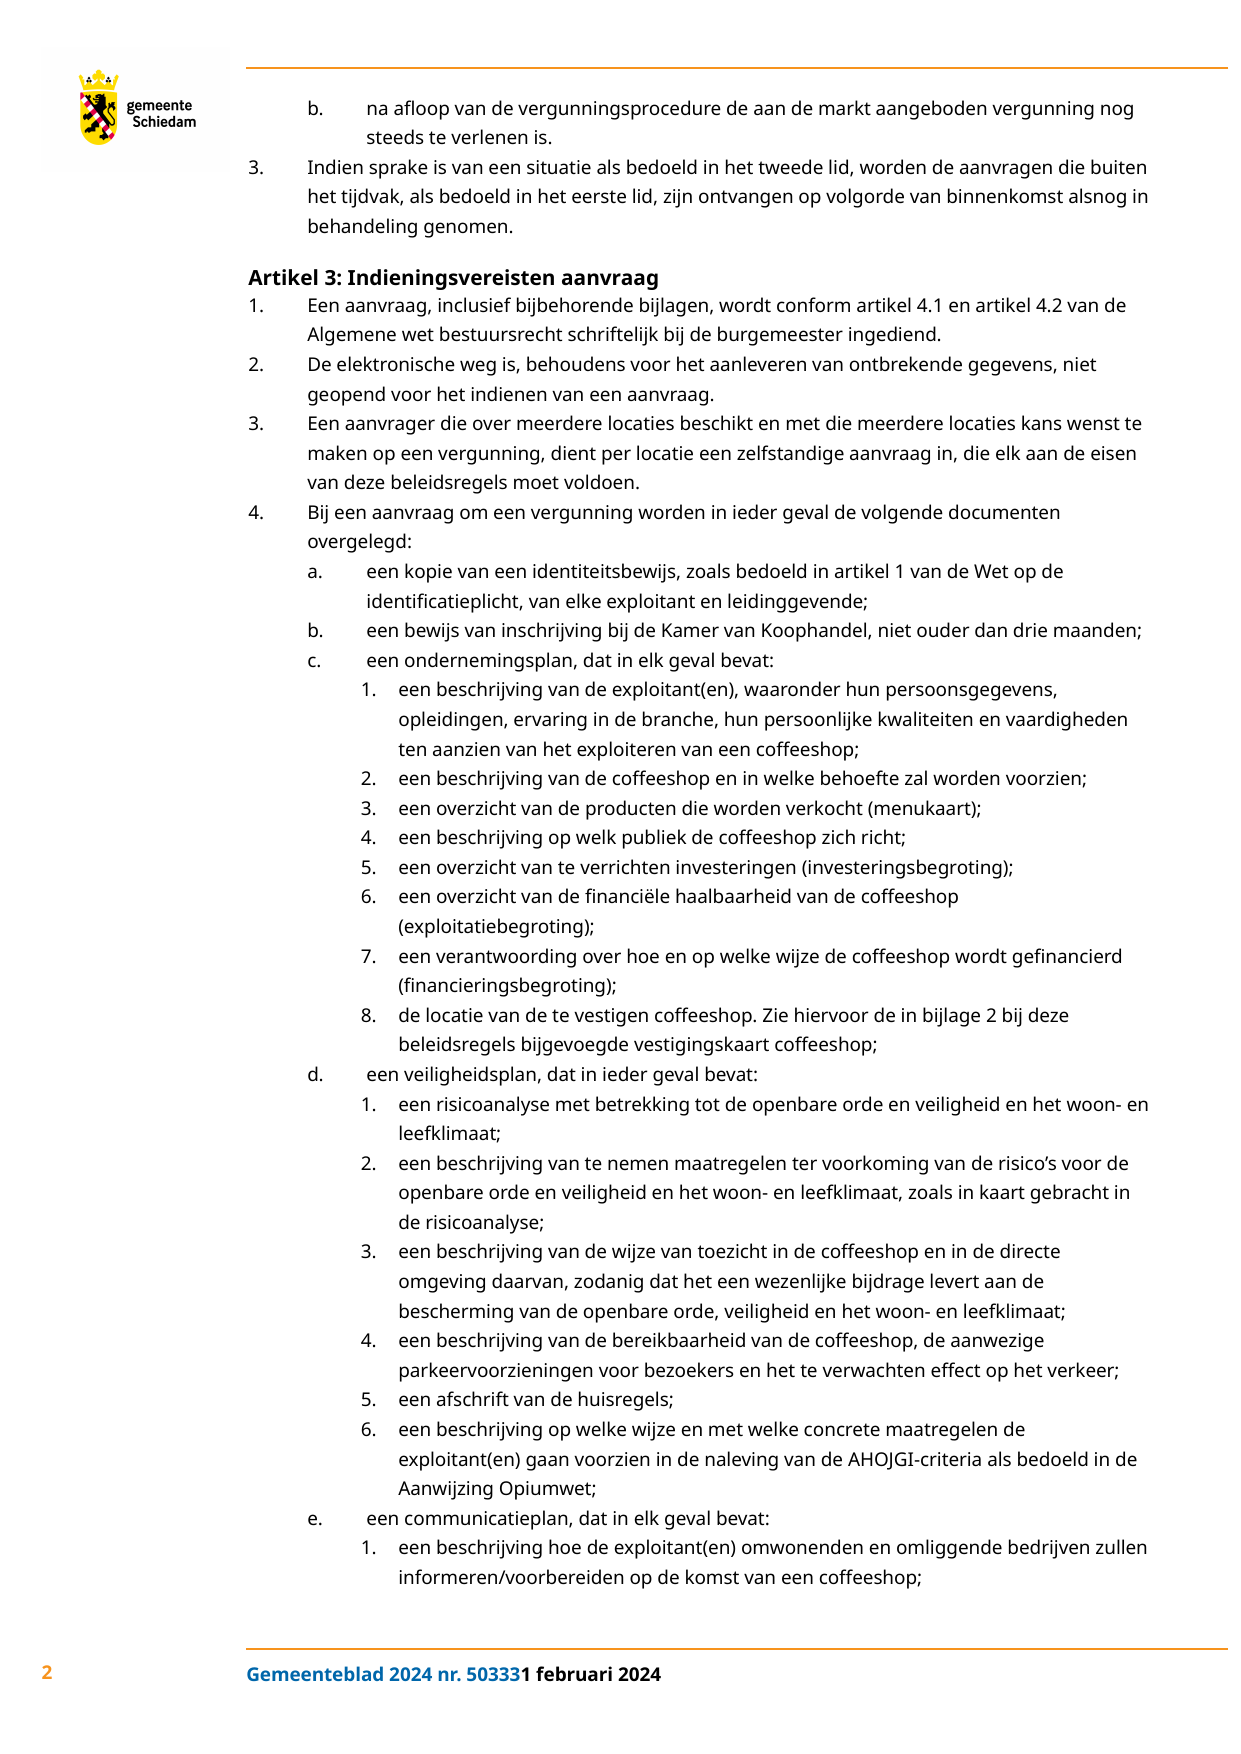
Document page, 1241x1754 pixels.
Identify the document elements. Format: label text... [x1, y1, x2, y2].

list Bij een aanvraag om een vergunning worden in ieder geval de volgende documenten overgelegd: [248, 499, 1152, 554]
list een beschrijving op welke wijze en met welke concrete maatregelen de exploitant(en) gaan voorzien in de naleving van de AHOJGI-criteria als bedoeld in de Aanwijzing Opiumwet; [361, 1416, 1152, 1501]
list een overzicht van de financiële haalbaarheid van de coffeeshop (exploitatiebegroting); [361, 884, 1152, 939]
list een overzicht van de producten die worden verkocht (menukaart); [361, 795, 1152, 821]
list een communicatieplan, dat in elk geval bevat: [307, 1505, 1152, 1531]
list een bewijs van inschrijving bij de Kamer van Koophandel, niet ouder dan drie maanden; [307, 617, 1152, 643]
list een kopie van een identiteitsbewijs, zoals bedoeld in artikel 1 van de Wet op de identificatieplicht, van elke exploitant en leidinggevende; [307, 558, 1152, 613]
list een verantwoording over hoe en op welke wijze de coffeeshop wordt gefinancierd (financieringsbegroting); [361, 943, 1152, 998]
list De elektronische weg is, behoudens voor het aanleveren van ontbrekende gegevens, niet geopend voor het indienen van een aanvraag. [248, 351, 1152, 406]
list Indien sprake is van een situatie als bedoeld in het tweede lid, worden de aanvragen die buiten het tijdvak, als bedoeld in het eerste lid, zijn ontvangen op volgorde van binnenkomst alsnog in behandeling genomen. [248, 154, 1152, 239]
list een ondernemingsplan, dat in elk geval bevat: [307, 647, 1152, 673]
list een overzicht van te verrichten investeringen (investeringsbegroting); [361, 854, 1152, 880]
list een veiligheidsplan, dat in ieder geval bevat: [307, 1061, 1152, 1087]
list een beschrijving van te nemen maatregelen ter voorkoming van de risico’s voor de openbare orde en veiligheid en het woon- en leefklimaat, zoals in kaart gebracht in de risicoanalyse; [361, 1150, 1152, 1235]
list een afschrift van de huisregels; [361, 1387, 1152, 1412]
list een beschrijving van de coffeeshop en in welke behoefte zal worden voorzien; [361, 765, 1152, 791]
list een beschrijving van de exploitant(en), waaronder hun persoonsgegevens, opleidingen, ervaring in de branche, hun persoonlijke kwaliteiten en vaardigheden ten aanzien van het exploiteren van een coffeeshop; [361, 677, 1152, 761]
list Een aanvraag, inclusief bijbehorende bijlagen, wordt conform artikel 4.1 en artikel 4.2 van de Algemene wet bestuursrecht schriftelijk bij de burgemeester ingediend. [248, 292, 1152, 347]
list na afloop van de vergunningsprocedure de aan de markt aangeboden vergunning nog steeds te verlenen is. [307, 95, 1152, 150]
list de locatie van de te vestigen coffeeshop. Zie hiervoor de in bijlage 2 bij deze beleidsregels bijgevoegde vestigingskaart coffeeshop; [361, 1002, 1152, 1057]
list Een aanvrager die over meerdere locaties beschikt en met die meerdere locaties kans wenst te maken op een vergunning, dient per locatie een zelfstandige aanvraag in, die elk aan de eisen van deze beleidsregels moet voldoen. [248, 410, 1152, 495]
list een beschrijving van de bereikbaarheid van de coffeeshop, de aanwezige parkeervoorzieningen voor bezoekers en het te verwachten effect op het verkeer; [361, 1327, 1152, 1383]
list een beschrijving hoe de exploitant(en) omwonenden en omliggende bedrijven zullen informeren/voorbereiden op de komst van een coffeeshop; [361, 1534, 1152, 1590]
text Artikel 3: Indieningsvereisten aanvraag [248, 263, 1152, 292]
list een risicoanalyse met betrekking tot de openbare orde en veiligheid en het woon- en leefklimaat; [361, 1091, 1152, 1146]
list een beschrijving op welk publiek de coffeeshop zich richt; [361, 824, 1152, 850]
picture [41, 47, 231, 172]
list een beschrijving van de wijze van toezicht in de coffeeshop en in de directe omgeving daarvan, zodanig dat het een wezenlijke bijdrage levert aan de bescherming van de openbare orde, veiligheid en het woon- en leefklimaat; [361, 1239, 1152, 1323]
